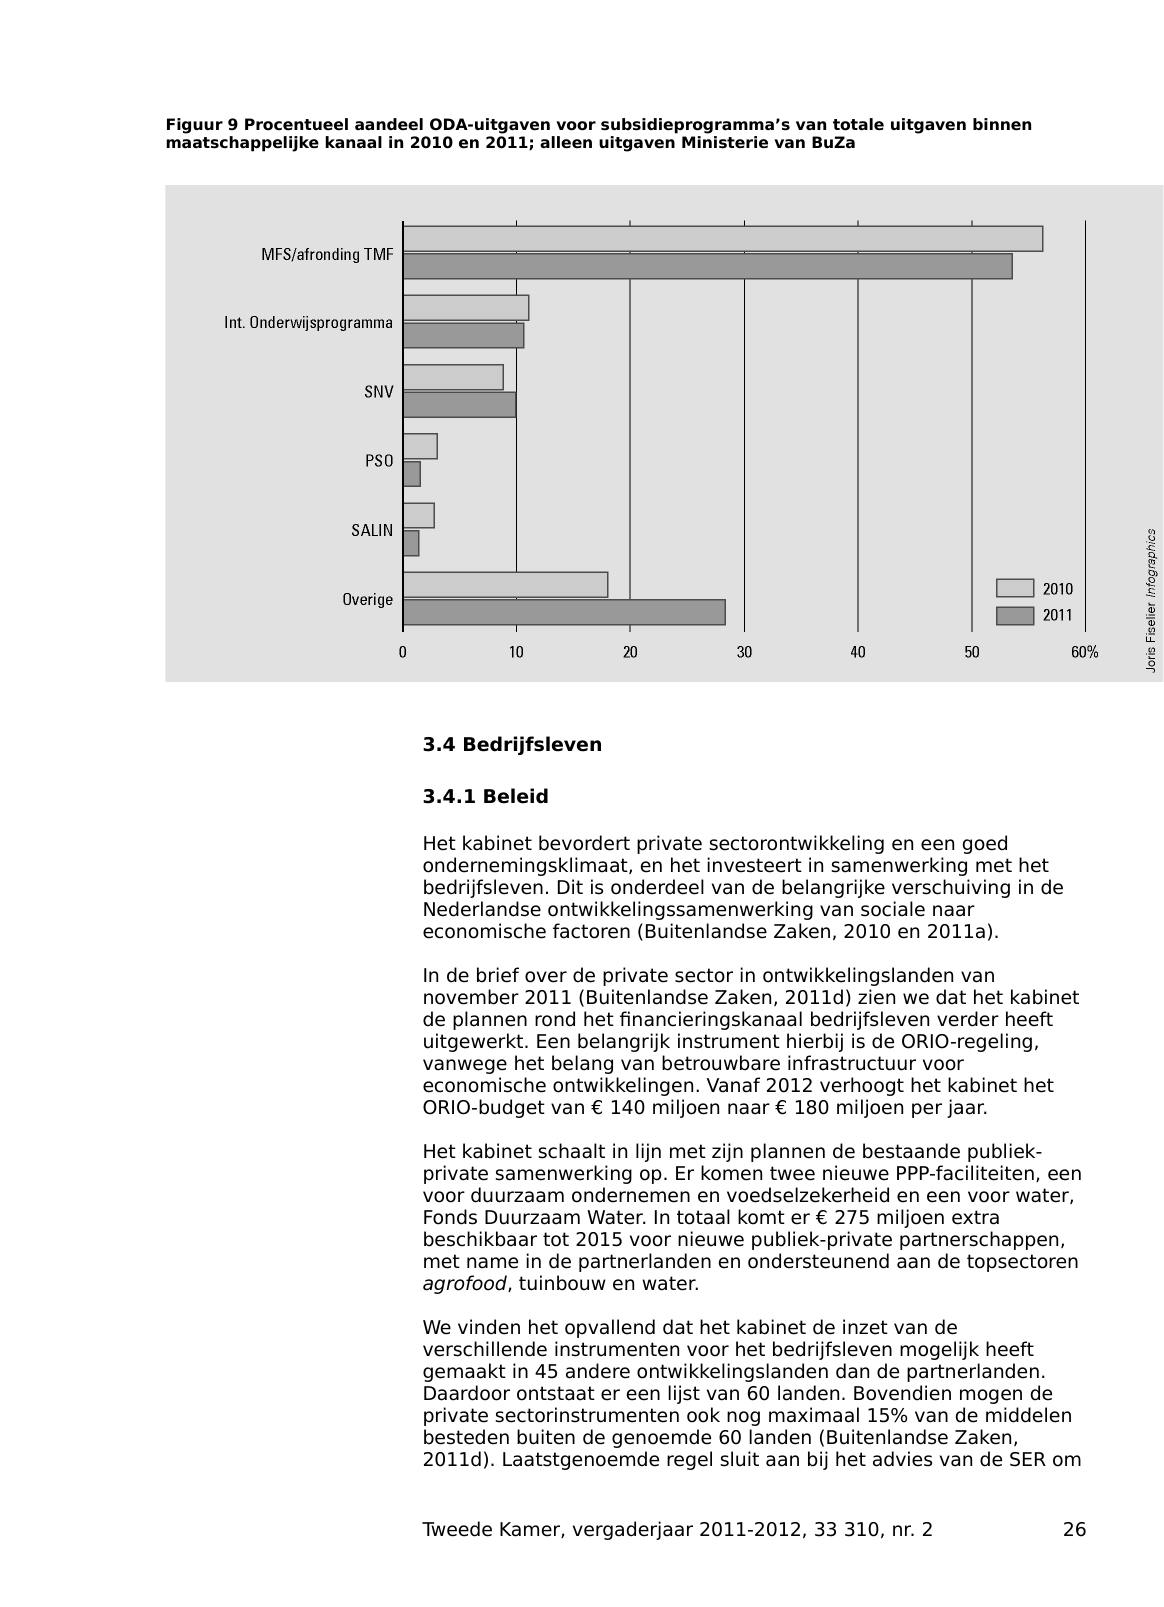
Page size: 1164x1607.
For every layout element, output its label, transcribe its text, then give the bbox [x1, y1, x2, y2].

text In de brief over de private sector in ontwikkelingslanden van november 2011 (Buitenlandse Zaken, 2011d) zien we dat het kabinet de plannen rond het financieringskanaal bedrijfsleven verder heeft uitgewerkt. Een belangrijk instrument hierbij is de ORIO-regeling, vanwege het belang van betrouwbare infrastructuur voor economische ontwikkelingen. Vanaf 2012 verhoogt het kabinet het ORIO-budget van € 140 miljoen naar € 180 miljoen per jaar. [422, 965, 1087, 1118]
text Figuur 9 Procentueel aandeel ODA-uitgaven voor subsidieprogramma’s van totale uitgaven binnen maatschappelijke kanaal in 2010 en 2011; alleen uitgaven Ministerie van BuZa [165, 116, 1163, 152]
text We vinden het opvallend dat het kabinet de inzet van de verschillende instrumenten voor het bedrijfsleven mogelijk heeft gemaakt in 45 andere ontwikkelingslanden dan de partnerlanden. Daardoor ontstaat er een lijst van 60 landen. Bovendien mogen de private sectorinstrumenten ook nog maximaal 15% van de middelen besteden buiten de genoemde 60 landen (Buitenlandse Zaken, 2011d). Laatstgenoemde regel sluit aan bij het advies van de SER om [422, 1317, 1087, 1471]
text Het kabinet schaalt in lijn met zijn plannen de bestaande publiek-private samenwerking op. Er komen twee nieuwe PPP-faciliteiten, een voor duurzaam ondernemen en voedselzekerheid en een voor water, Fonds Duurzaam Water. In totaal komt er € 275 miljoen extra beschikbaar tot 2015 voor nieuwe publiek-private partnerschappen, met name in de partnerlanden en ondersteunend aan de topsectoren agrofood, tuinbouw en water. [422, 1141, 1087, 1294]
text Het kabinet bevordert private sectorontwikkeling en een goed ondernemingsklimaat, en het investeert in samenwerking met het bedrijfsleven. Dit is onderdeel van de belangrijke verschuiving in de Nederlandse ontwikkelingssamenwerking van sociale naar economische factoren (Buitenlandse Zaken, 2010 en 2011a). [422, 833, 1087, 942]
picture [165, 185, 1164, 682]
subtitle 3.4 Bedrijfsleven [422, 734, 1087, 756]
subtitle 3.4.1 Beleid [422, 786, 1087, 808]
